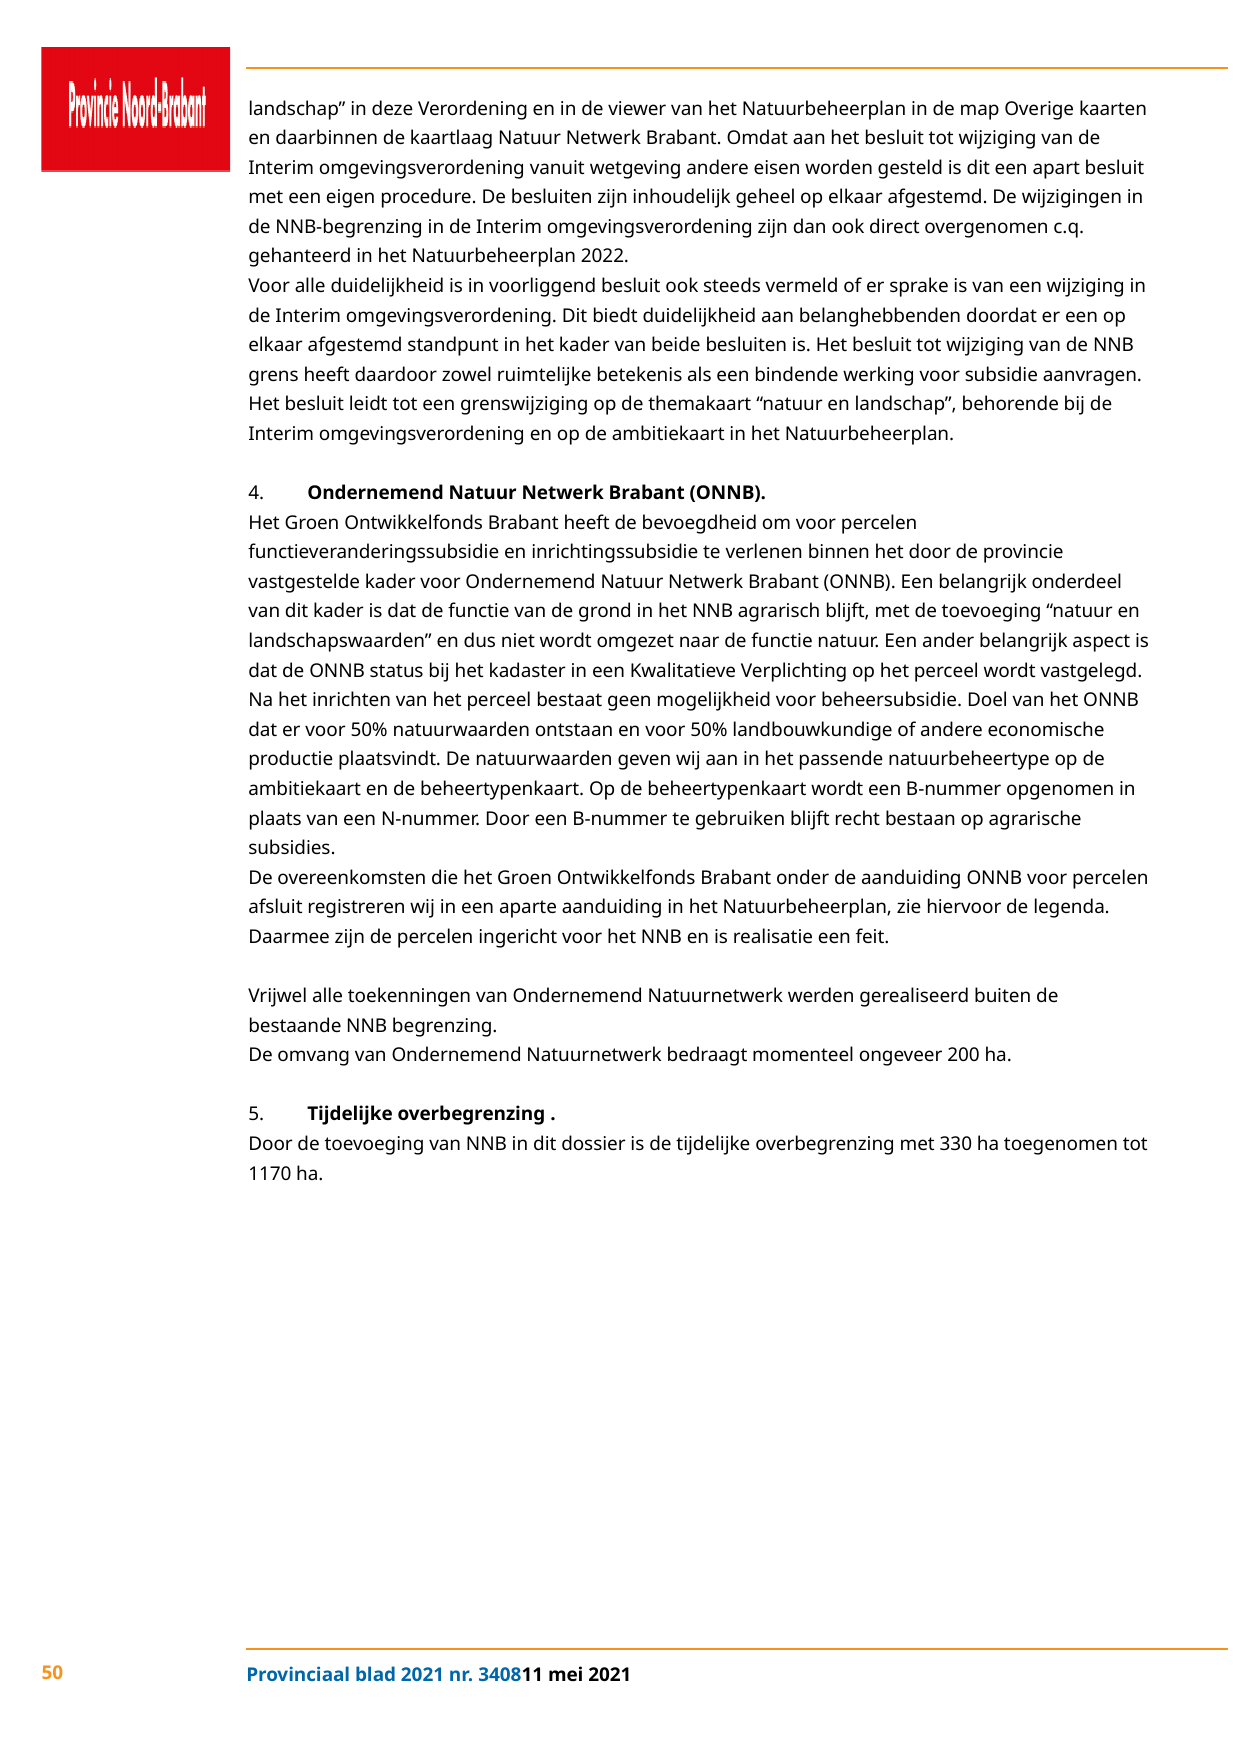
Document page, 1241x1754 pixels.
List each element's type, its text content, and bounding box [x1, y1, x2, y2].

text landschap” in deze Verordening en in de viewer van het Natuurbeheerplan in de map Overige kaarten en daarbinnen de kaartlaag Natuur Netwerk Brabant. Omdat aan het besluit tot wijziging van de Interim omgevingsverordening vanuit wetgeving andere eisen worden gesteld is dit een apart besluit met een eigen procedure. De besluiten zijn inhoudelijk geheel op elkaar afgestemd. De wijzigingen in de NNB-begrenzing in de Interim omgevingsverordening zijn dan ook direct overgenomen c.q. gehanteerd in het Natuurbeheerplan 2022. [248, 95, 1152, 268]
text Het Groen Ontwikkelfonds Brabant heeft de bevoegdheid om voor percelen functieveranderingssubsidie en inrichtingssubsidie te verlenen binnen het door de provincie vastgestelde kader voor Ondernemend Natuur Netwerk Brabant (ONNB). Een belangrijk onderdeel van dit kader is dat de functie van de grond in het NNB agrarisch blijft, met de toevoeging “natuur en landschapswaarden” en dus niet wordt omgezet naar de functie natuur. Een ander belangrijk aspect is dat de ONNB status bij het kadaster in een Kwalitatieve Verplichting op het perceel wordt vastgelegd. Na het inrichten van het perceel bestaat geen mogelijkheid voor beheersubsidie. Doel van het ONNB dat er voor 50% natuurwaarden ontstaan en voor 50% landbouwkundige of andere economische productie plaatsvindt. De natuurwaarden geven wij aan in het passende natuurbeheertype op de ambitiekaart en de beheertypenkaart. Op de beheertypenkaart wordt een B-nummer opgenomen in plaats van een N-nummer. Door een B-nummer te gebruiken blijft recht bestaan op agrarische subsidies. [248, 509, 1152, 860]
text De overeenkomsten die het Groen Ontwikkelfonds Brabant onder de aanduiding ONNB voor percelen afsluit registreren wij in een aparte aanduiding in het Natuurbeheerplan, zie hiervoor de legenda. Daarmee zijn de percelen ingericht voor het NNB en is realisatie een feit. [248, 864, 1152, 949]
list Tijdelijke overbegrenzing . [248, 1101, 1152, 1126]
text Door de toevoeging van NNB in dit dossier is de tijdelijke overbegrenzing met 330 ha toegenomen tot 1170 ha. [248, 1130, 1152, 1186]
list Ondernemend Natuur Netwerk Brabant (ONNB). [248, 479, 1152, 505]
text Vrijwel alle toekenningen van Ondernemend Natuurnetwerk werden gerealiseerd buiten de bestaande NNB begrenzing. [248, 982, 1152, 1038]
text Voor alle duidelijkheid is in voorliggend besluit ook steeds vermeld of er sprake is van een wijziging in de Interim omgevingsverordening. Dit biedt duidelijkheid aan belanghebbenden doordat er een op elkaar afgestemd standpunt in het kader van beide besluiten is. Het besluit tot wijziging van de NNB grens heeft daardoor zowel ruimtelijke betekenis als een bindende werking voor subsidie aanvragen. Het besluit leidt tot een grenswijziging op de themakaart “natuur en landschap”, behorende bij de Interim omgevingsverordening en op de ambitiekaart in het Natuurbeheerplan. [248, 272, 1152, 446]
picture [41, 47, 231, 172]
text De omvang van Ondernemend Natuurnetwerk bedraagt momenteel ongeveer 200 ha. [248, 1041, 1152, 1067]
